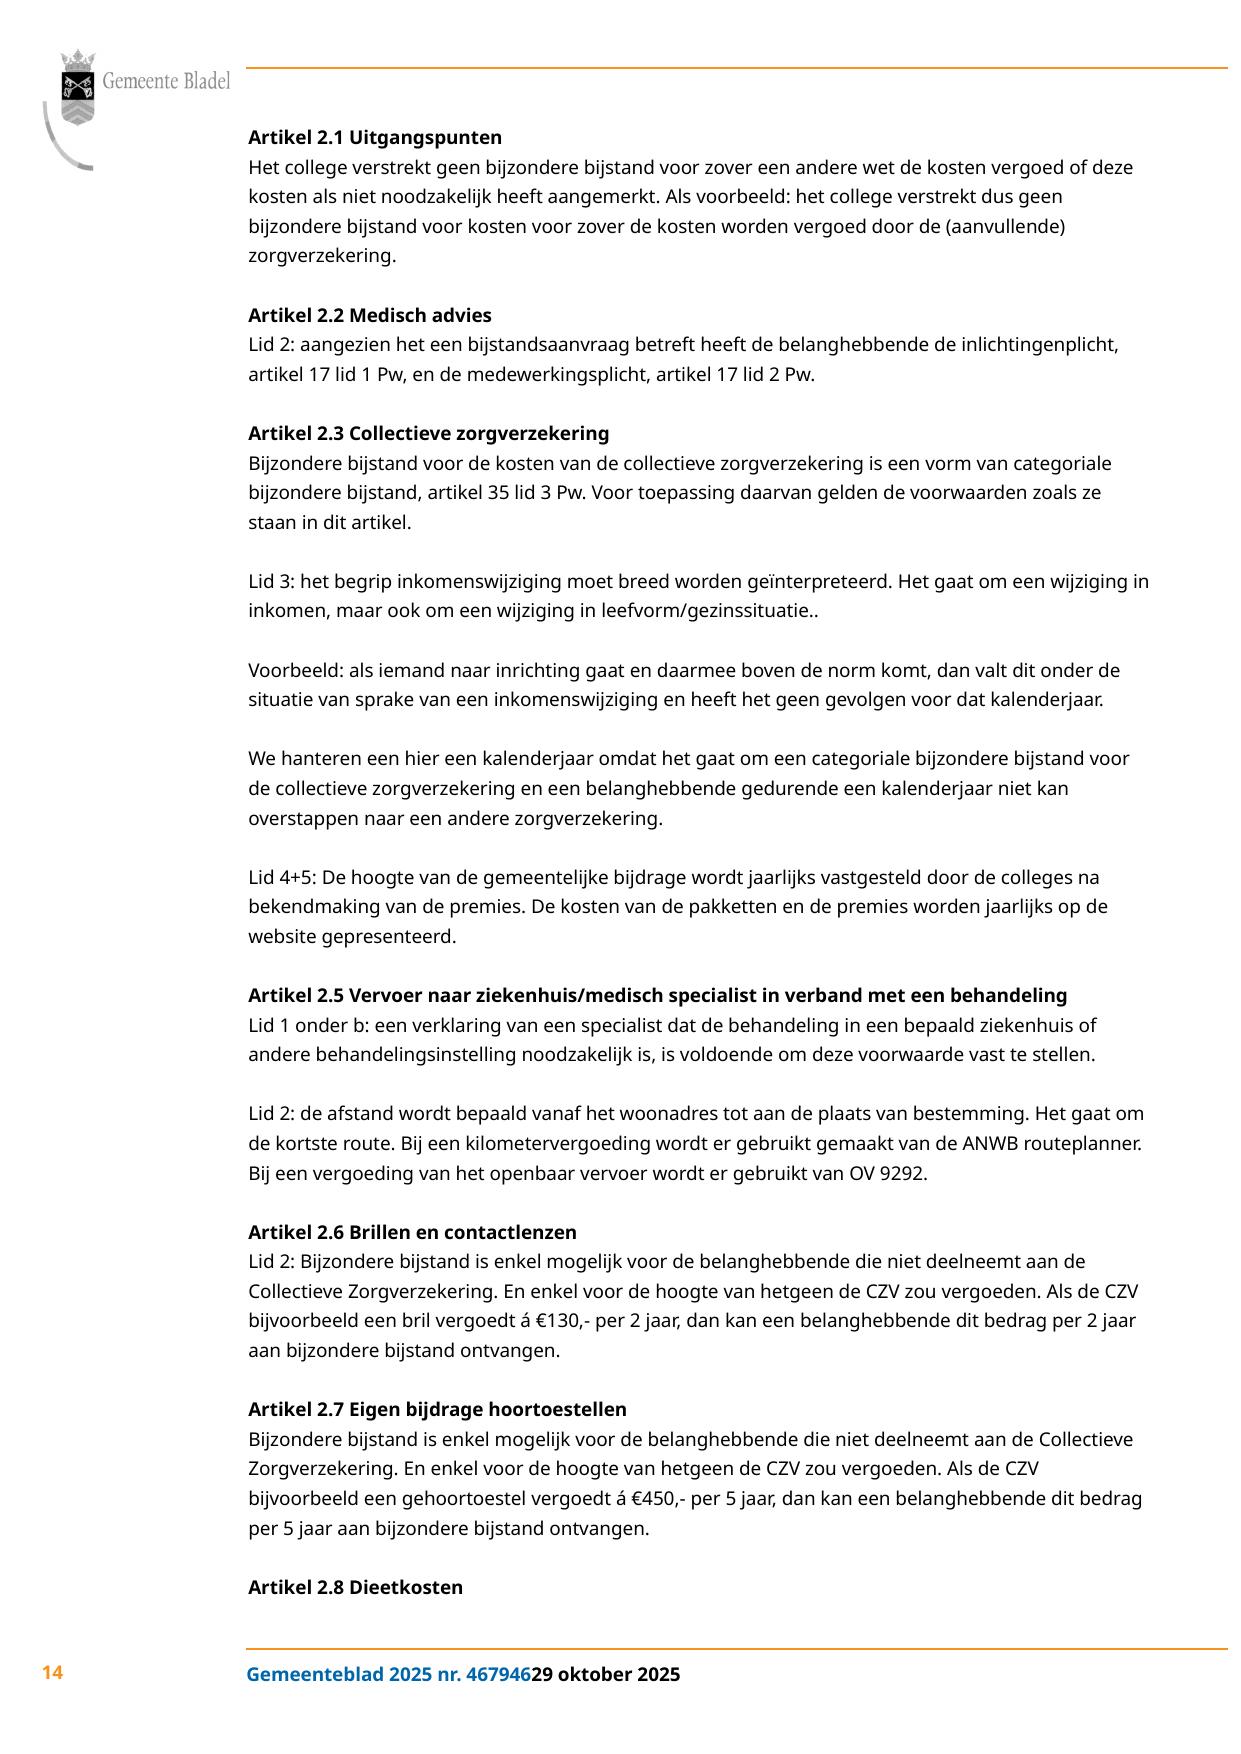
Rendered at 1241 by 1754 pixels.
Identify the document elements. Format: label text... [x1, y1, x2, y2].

text Artikel 2.7 Eigen bijdrage hoortoestellen [248, 1396, 1152, 1422]
text Lid 1 onder b: een verklaring van een specialist dat de behandeling in een bepaald ziekenhuis of andere behandelingsinstelling noodzakelijk is, is voldoende om deze voorwaarde vast te stellen. [248, 1012, 1152, 1067]
text Voorbeeld: als iemand naar inrichting gaat en daarmee boven de norm komt, dan valt dit onder de situatie van sprake van een inkomenswijziging en heeft het geen gevolgen voor dat kalenderjaar. [248, 657, 1152, 712]
text Artikel 2.5 Vervoer naar ziekenhuis/medisch specialist in verband met een behandeling [248, 982, 1152, 1008]
text Lid 2: de afstand wordt bepaald vanaf het woonadres tot aan de plaats van bestemming. Het gaat om de kortste route. Bij een kilometervergoeding wordt er gebruikt gemaakt van de ANWB routeplanner. Bij een vergoeding van het openbaar vervoer wordt er gebruikt van OV 9292. [248, 1101, 1152, 1186]
text Lid 2: Bijzondere bijstand is enkel mogelijk voor de belanghebbende die niet deelneemt aan de Collectieve Zorgverzekering. En enkel voor de hoogte van hetgeen de CZV zou vergoeden. Als de CZV bijvoorbeeld een bril vergoedt á €130,- per 2 jaar, dan kan een belanghebbende dit bedrag per 2 jaar aan bijzondere bijstand ontvangen. [248, 1248, 1152, 1363]
picture [41, 47, 231, 172]
text Bijzondere bijstand voor de kosten van de collectieve zorgverzekering is een vorm van categoriale bijzondere bijstand, artikel 35 lid 3 Pw. Voor toepassing daarvan gelden de voorwaarden zoals ze staan in dit artikel. [248, 450, 1152, 535]
text Artikel 2.6 Brillen en contactlenzen [248, 1219, 1152, 1245]
text Het college verstrekt geen bijzondere bijstand voor zover een andere wet de kosten vergoed of deze kosten als niet noodzakelijk heeft aangemerkt. Als voorbeeld: het college verstrekt dus geen bijzondere bijstand voor kosten voor zover de kosten worden vergoed door de (aanvullende) zorgverzekering. [248, 154, 1152, 268]
text Artikel 2.2 Medisch advies [248, 302, 1152, 328]
text Lid 2: aangezien het een bijstandsaanvraag betreft heeft de belanghebbende de inlichtingenplicht, artikel 17 lid 1 Pw, en de medewerkingsplicht, artikel 17 lid 2 Pw. [248, 331, 1152, 387]
text Bijzondere bijstand is enkel mogelijk voor de belanghebbende die niet deelneemt aan de Collectieve Zorgverzekering. En enkel voor de hoogte van hetgeen de CZV zou vergoeden. Als de CZV bijvoorbeeld een gehoortoestel vergoedt á €450,- per 5 jaar, dan kan een belanghebbende dit bedrag per 5 jaar aan bijzondere bijstand ontvangen. [248, 1426, 1152, 1541]
text Lid 3: het begrip inkomenswijziging moet breed worden geïnterpreteerd. Het gaat om een wijziging in inkomen, maar ook om een wijziging in leefvorm/gezinssituatie.. [248, 568, 1152, 623]
text We hanteren een hier een kalenderjaar omdat het gaat om een categoriale bijzondere bijstand voor de collectieve zorgverzekering en een belanghebbende gedurende een kalenderjaar niet kan overstappen naar een andere zorgverzekering. [248, 746, 1152, 831]
text Artikel 2.1 Uitgangspunten [248, 124, 1152, 150]
text Artikel 2.8 Dieetkosten [248, 1574, 1152, 1600]
text Lid 4+5: De hoogte van de gemeentelijke bijdrage wordt jaarlijks vastgesteld door de colleges na bekendmaking van de premies. De kosten van de pakketten en de premies worden jaarlijks op de website gepresenteerd. [248, 864, 1152, 949]
text Artikel 2.3 Collectieve zorgverzekering [248, 420, 1152, 446]
